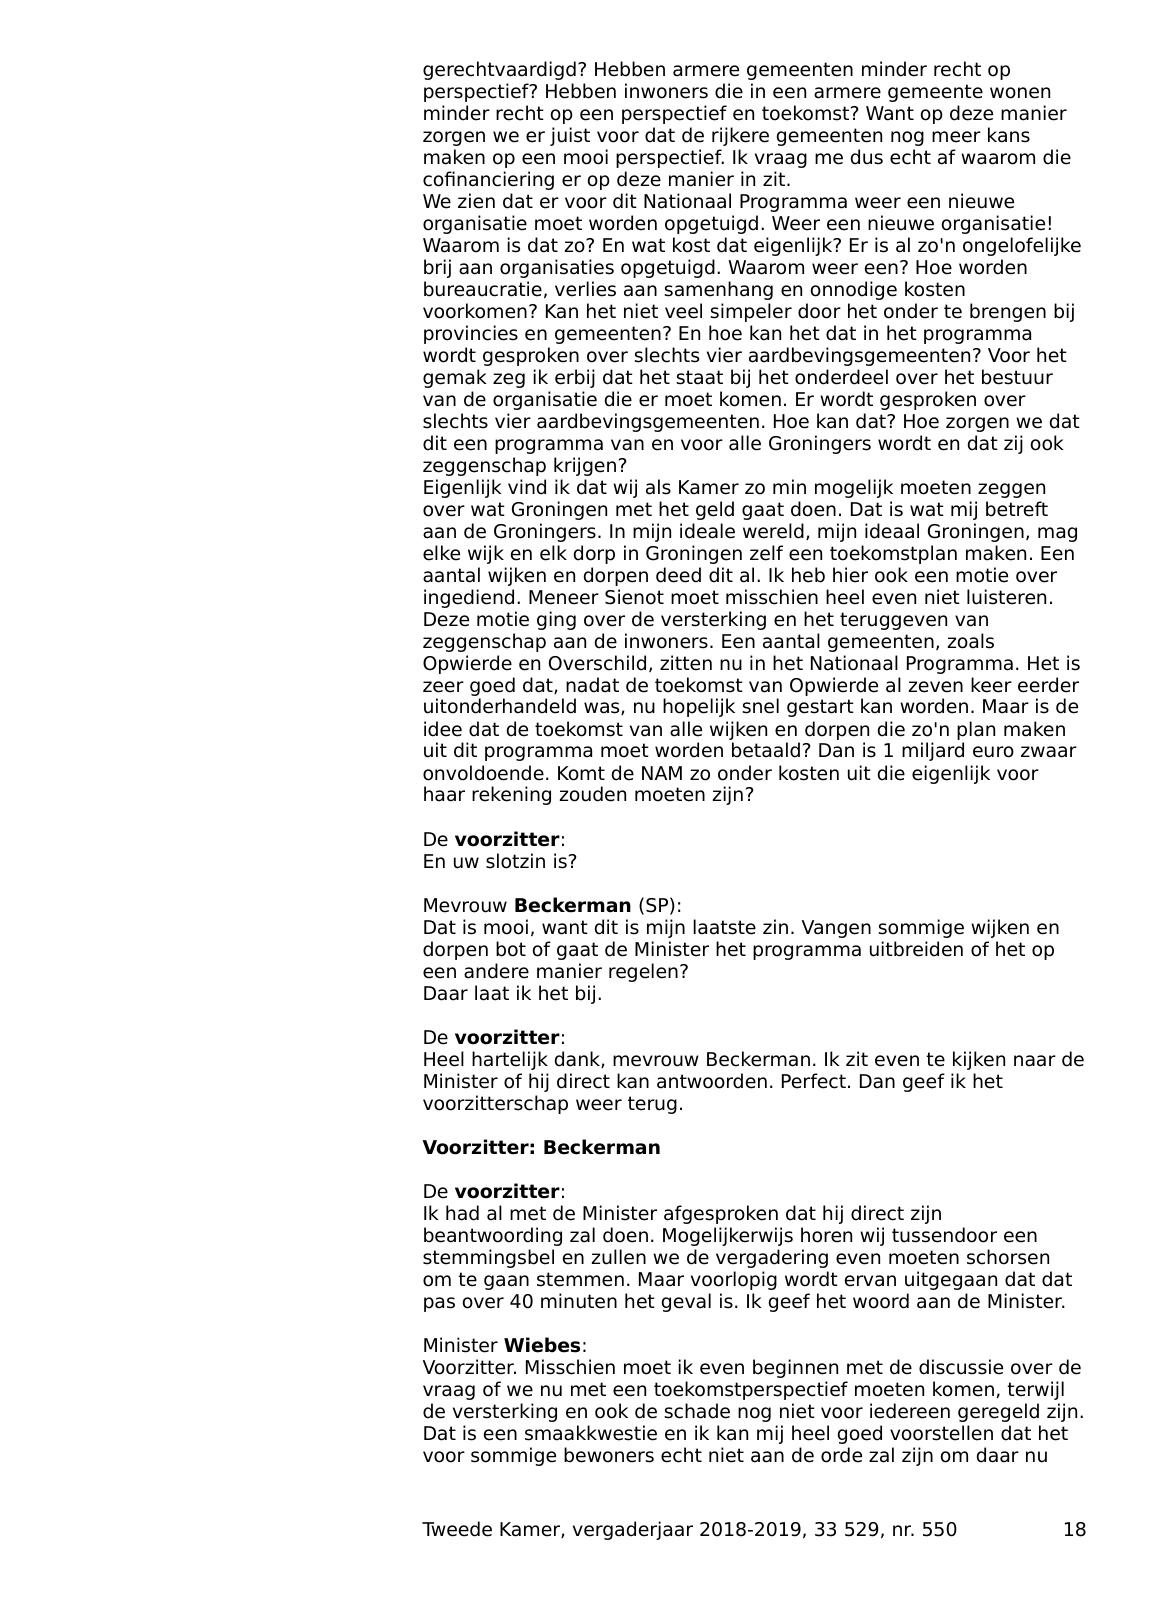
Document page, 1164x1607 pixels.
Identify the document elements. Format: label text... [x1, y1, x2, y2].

text En uw slotzin is? [422, 851, 1087, 872]
text gerechtvaardigd? Hebben armere gemeenten minder recht op perspectief? Hebben inwoners die in een armere gemeente wonen minder recht op een perspectief en toekomst? Want op deze manier zorgen we er juist voor dat de rijkere gemeenten nog meer kans maken op een mooi perspectief. Ik vraag me dus echt af waarom die cofinanciering er op deze manier in zit. [422, 59, 1087, 191]
text De voorzitter: [422, 1181, 1087, 1203]
text We zien dat er voor dit Nationaal Programma weer een nieuwe organisatie moet worden opgetuigd. Weer een nieuwe organisatie! Waarom is dat zo? En wat kost dat eigenlijk? Er is al zo'n ongelofelijke brij aan organisaties opgetuigd. Waarom weer een? Hoe worden bureaucratie, verlies aan samenhang en onnodige kosten voorkomen? Kan het niet veel simpeler door het onder te brengen bij provincies en gemeenten? En hoe kan het dat in het programma wordt gesproken over slechts vier aardbevingsgemeenten? Voor het gemak zeg ik erbij dat het staat bij het onderdeel over het bestuur van de organisatie die er moet komen. Er wordt gesproken over slechts vier aardbevingsgemeenten. Hoe kan dat? Hoe zorgen we dat dit een programma van en voor alle Groningers wordt en dat zij ook zeggenschap krijgen? [422, 191, 1087, 477]
text Daar laat ik het bij. [422, 983, 1087, 1004]
text De voorzitter: [422, 828, 1087, 851]
text De voorzitter: [422, 1027, 1087, 1049]
text Ik had al met de Minister afgesproken dat hij direct zijn beantwoording zal doen. Mogelijkerwijs horen wij tussendoor een stemmingsbel en zullen we de vergadering even moeten schorsen om te gaan stemmen. Maar voorlopig wordt ervan uitgegaan dat dat pas over 40 minuten het geval is. Ik geef het woord aan de Minister. [422, 1203, 1087, 1313]
text Minister Wiebes: [422, 1335, 1087, 1357]
text Heel hartelijk dank, mevrouw Beckerman. Ik zit even te kijken naar de Minister of hij direct kan antwoorden. Perfect. Dan geef ik het voorzitterschap weer terug. [422, 1049, 1087, 1115]
text Voorzitter. Misschien moet ik even beginnen met de discussie over de vraag of we nu met een toekomstperspectief moeten komen, terwijl de versterking en ook de schade nog niet voor iedereen geregeld zijn. Dat is een smaakkwestie en ik kan mij heel goed voorstellen dat het voor sommige bewoners echt niet aan de orde zal zijn om daar nu [422, 1357, 1087, 1467]
text Dat is mooi, want dit is mijn laatste zin. Vangen sommige wijken en dorpen bot of gaat de Minister het programma uitbreiden of het op een andere manier regelen? [422, 917, 1087, 983]
text Mevrouw Beckerman (SP): [422, 895, 1087, 917]
subtitle Voorzitter: Beckerman [422, 1137, 1087, 1159]
text Eigenlijk vind ik dat wij als Kamer zo min mogelijk moeten zeggen over wat Groningen met het geld gaat doen. Dat is wat mij betreft aan de Groningers. In mijn ideale wereld, mijn ideaal Groningen, mag elke wijk en elk dorp in Groningen zelf een toekomstplan maken. Een aantal wijken en dorpen deed dit al. Ik heb hier ook een motie over ingediend. Meneer Sienot moet misschien heel even niet luisteren. Deze motie ging over de versterking en het teruggeven van zeggenschap aan de inwoners. Een aantal gemeenten, zoals Opwierde en Overschild, zitten nu in het Nationaal Programma. Het is zeer goed dat, nadat de toekomst van Opwierde al zeven keer eerder uitonderhandeld was, nu hopelijk snel gestart kan worden. Maar is de idee dat de toekomst van alle wijken en dorpen die zo'n plan maken uit dit programma moet worden betaald? Dan is 1 miljard euro zwaar onvoldoende. Komt de NAM zo onder kosten uit die eigenlijk voor haar rekening zouden moeten zijn? [422, 477, 1087, 806]
